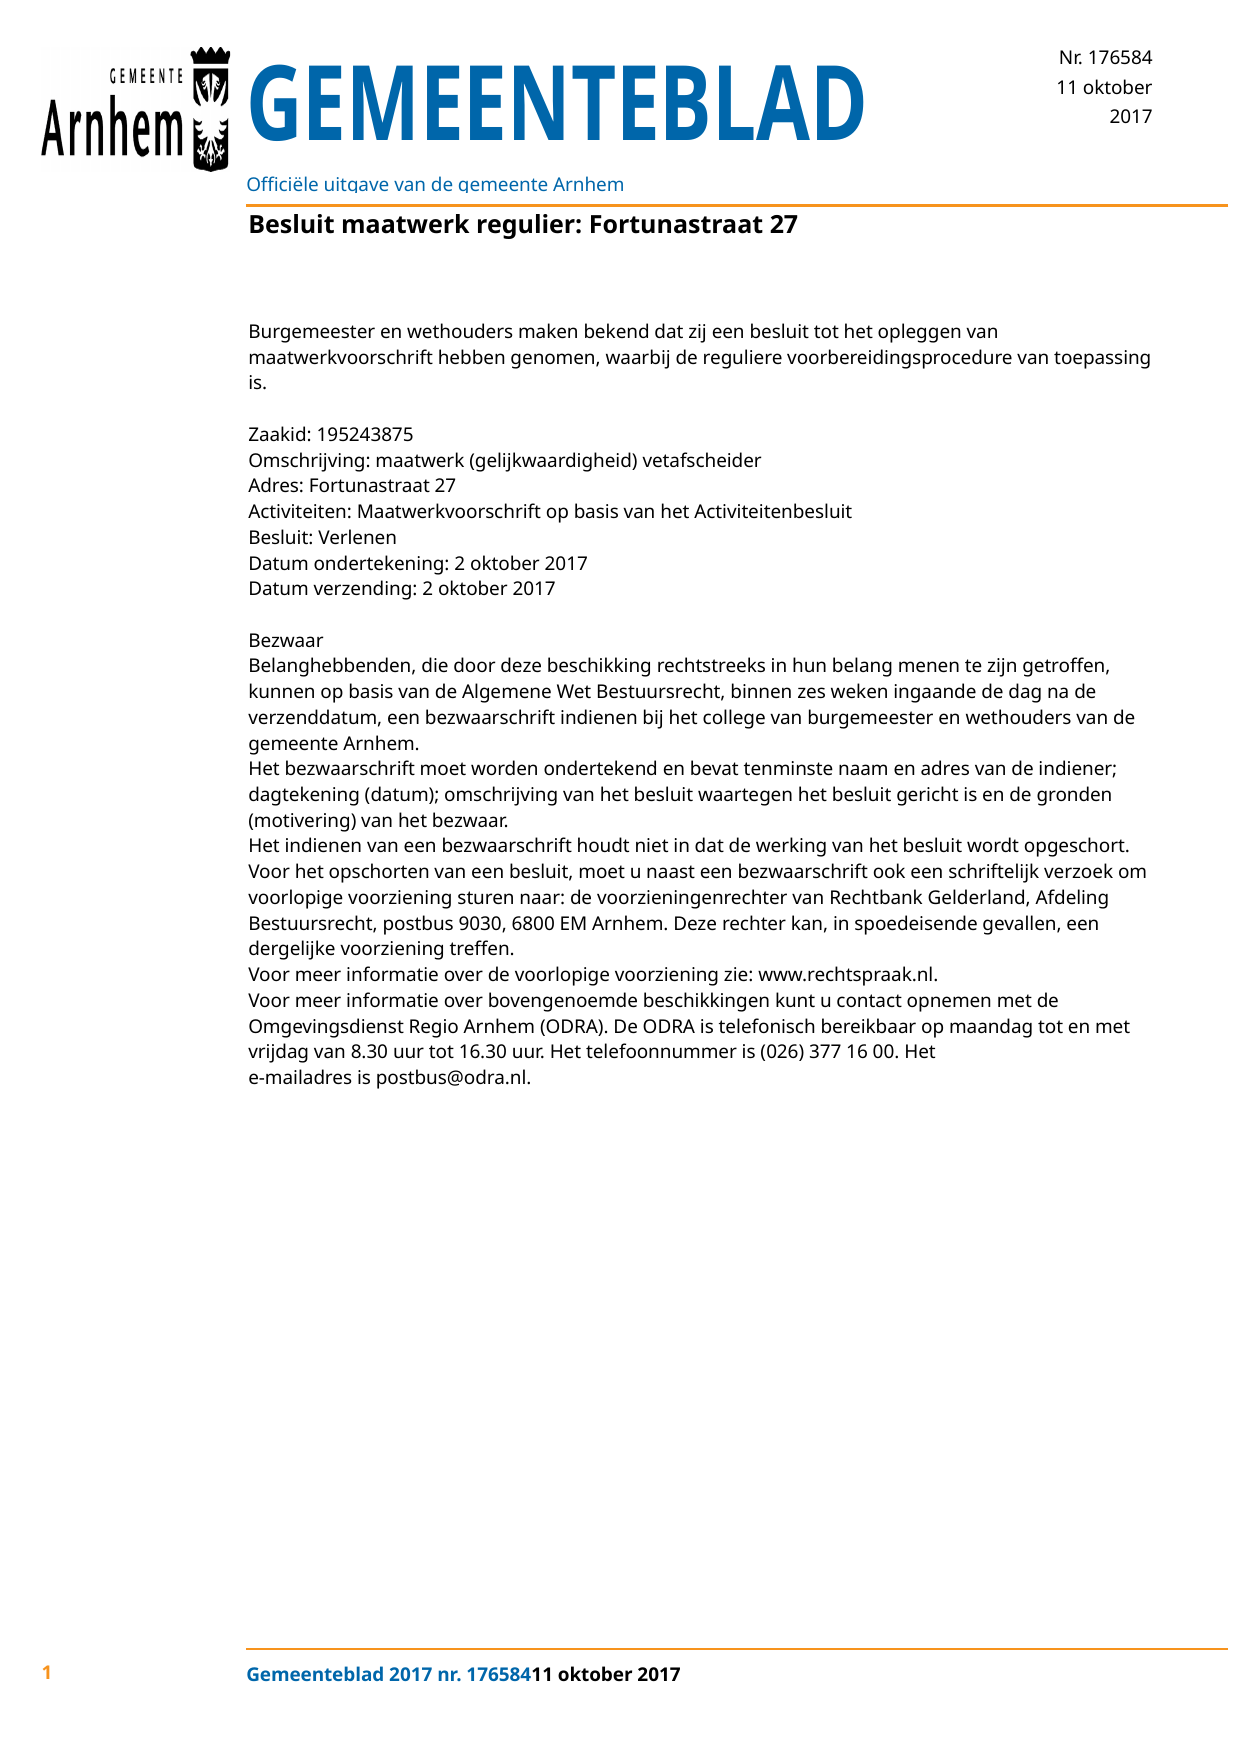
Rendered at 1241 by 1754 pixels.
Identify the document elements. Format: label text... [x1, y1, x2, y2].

text Adres: Fortunastraat 27 [248, 472, 1152, 498]
text Burgemeester en wethouders maken bekend dat zij een besluit tot het opleggen van maatwerkvoorschrift hebben genomen, waarbij de reguliere voorbereidingsprocedure van toepassing is. [248, 318, 1152, 395]
text Het bezwaarschrift moet worden ondertekend en bevat tenminste naam en adres van de indiener; dagtekening (datum); omschrijving van het besluit waartegen het besluit gericht is en de gronden (motivering) van het bezwaar. [248, 756, 1152, 833]
text Voor meer informatie over de voorlopige voorziening zie: www.rechtspraak.nl. [248, 961, 1152, 987]
text Datum ondertekening: 2 oktober 2017 [248, 550, 1152, 575]
text Datum verzending: 2 oktober 2017 [248, 575, 1152, 601]
text Bezwaar [248, 627, 1152, 653]
text Zaakid: 195243875 [248, 421, 1152, 447]
text Het indienen van een bezwaarschrift houdt niet in dat de werking van het besluit wordt opgeschort. Voor het opschorten van een besluit, moet u naast een bezwaarschrift ook een schriftelijk verzoek om voorlopige voorziening sturen naar: de voorzieningenrechter van Rechtbank Gelderland, Afdeling Bestuursrecht, postbus 9030, 6800 EM Arnhem. Deze rechter kan, in spoedeisende gevallen, een dergelijke voorziening treffen. [248, 833, 1152, 961]
text e-mailadres is postbus@odra.nl. [248, 1064, 1152, 1090]
text Voor meer informatie over bovengenoemde beschikkingen kunt u contact opnemen met de Omgevingsdienst Regio Arnhem (ODRA). De ODRA is telefonisch bereikbaar op maandag tot en met vrijdag van 8.30 uur tot 16.30 uur. Het telefoonnummer is (026) 377 16 00. Het [248, 987, 1152, 1064]
text Belanghebbenden, die door deze beschikking rechtstreeks in hun belang menen te zijn getroffen, kunnen op basis van de Algemene Wet Bestuursrecht, binnen zes weken ingaande de dag na de verzenddatum, een bezwaarschrift indienen bij het college van burgemeester en wethouders van de gemeente Arnhem. [248, 653, 1152, 756]
text Omschrijving: maatwerk (gelijkwaardigheid) vetafscheider [248, 447, 1152, 472]
text Besluit maatwerk regulier: Fortunastraat 27 [248, 207, 1152, 241]
text Activiteiten: Maatwerkvoorschrift op basis van het Activiteitenbesluit [248, 498, 1152, 524]
text Besluit: Verlenen [248, 524, 1152, 550]
picture [41, 47, 231, 172]
